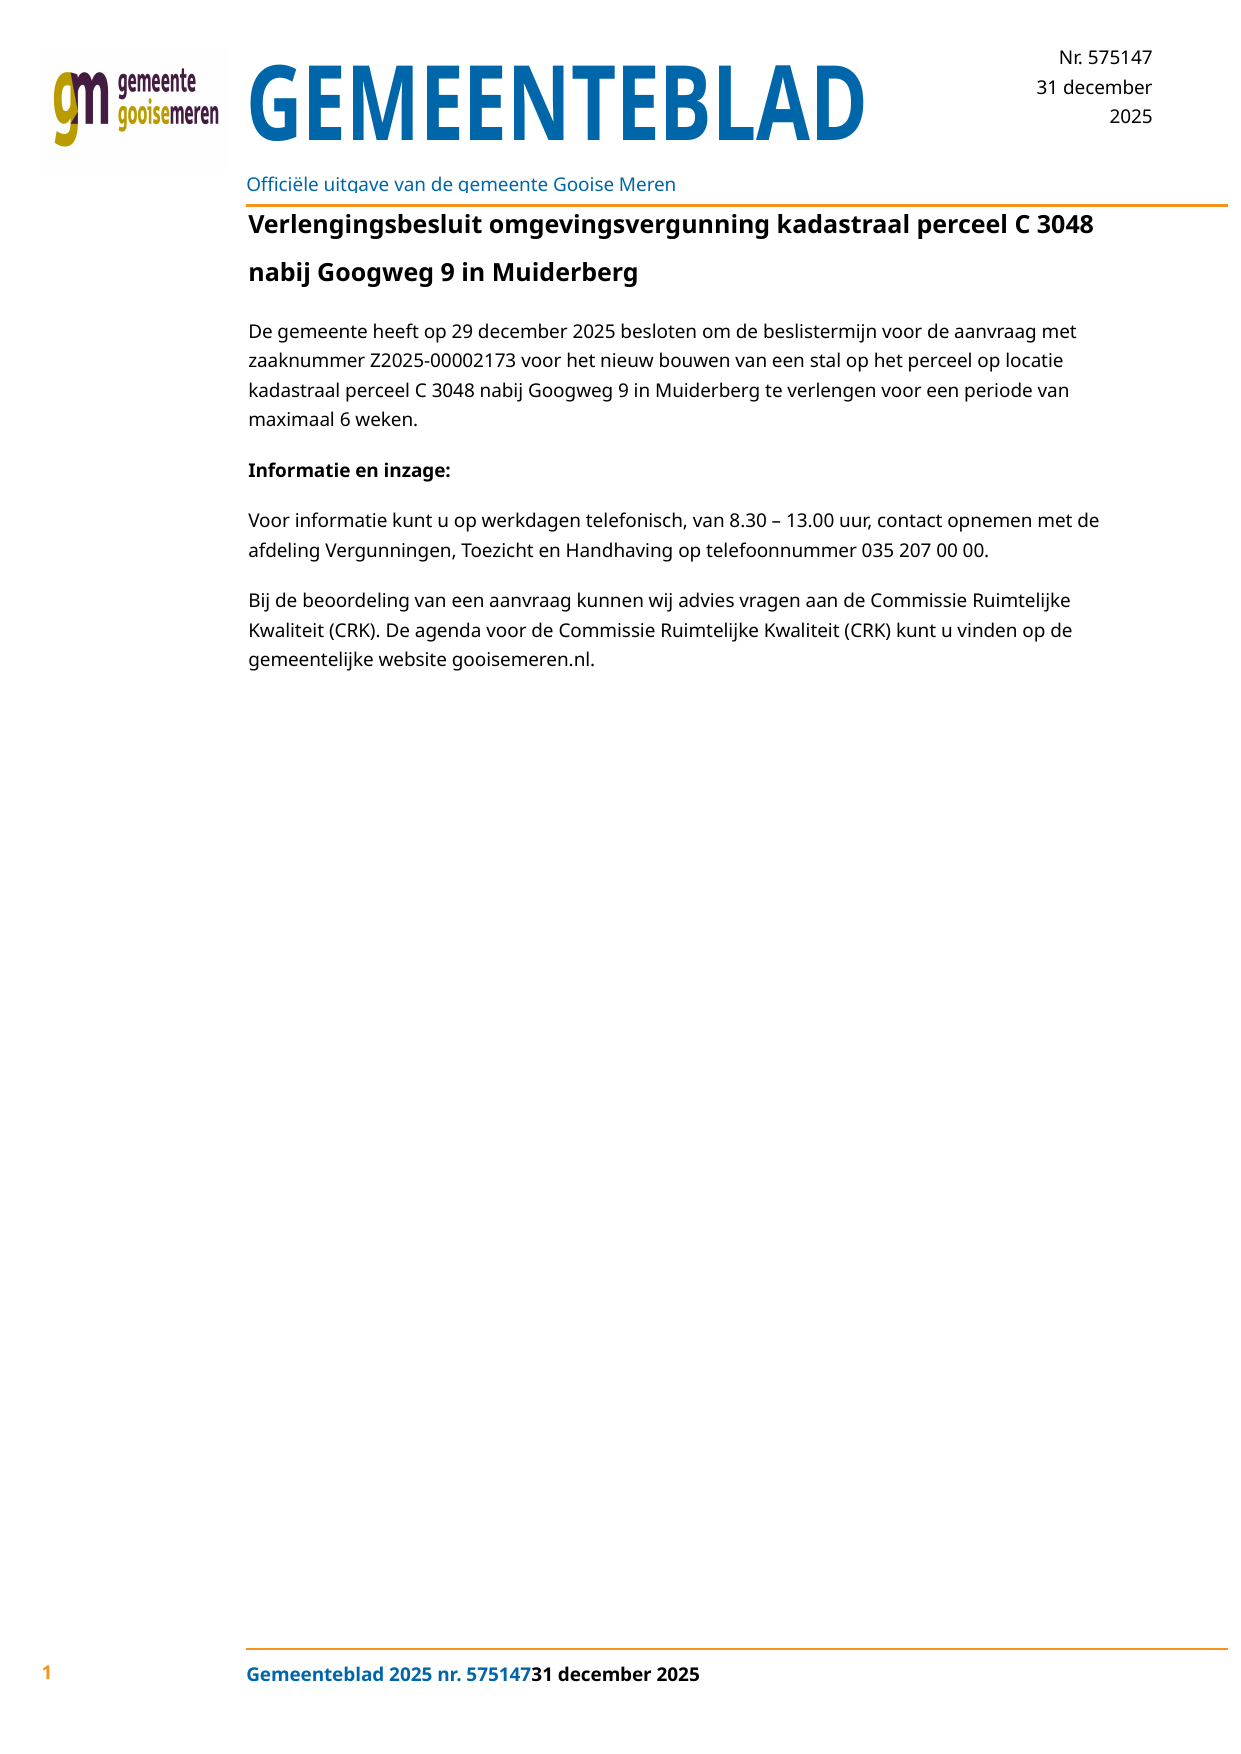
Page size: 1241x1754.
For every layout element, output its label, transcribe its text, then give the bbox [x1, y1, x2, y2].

text Voor informatie kunt u op werkdagen telefonisch, van 8.30 – 13.00 uur, contact opnemen met de afdeling Vergunningen, Toezicht en Handhaving op telefoonnummer 035 207 00 00. [248, 507, 1152, 563]
picture [41, 47, 231, 172]
text Bij de beoordeling van een aanvraag kunnen wij advies vragen aan de Commissie Ruimtelijke Kwaliteit (CRK). De agenda voor de Commissie Ruimtelijke Kwaliteit (CRK) kunt u vinden op de gemeentelijke website gooisemeren.nl. [248, 587, 1152, 672]
text De gemeente heeft op 29 december 2025 besloten om de beslistermijn voor de aanvraag met zaaknummer Z2025-00002173 voor het nieuw bouwen van een stal op het perceel op locatie kadastraal perceel C 3048 nabij Googweg 9 in Muiderberg te verlengen voor een periode van maximaal 6 weken. [248, 318, 1152, 432]
text Informatie en inzage: [248, 457, 1152, 483]
text Verlengingsbesluit omgevingsvergunning kadastraal perceel C 3048 nabij Googweg 9 in Muiderberg [248, 207, 1152, 288]
